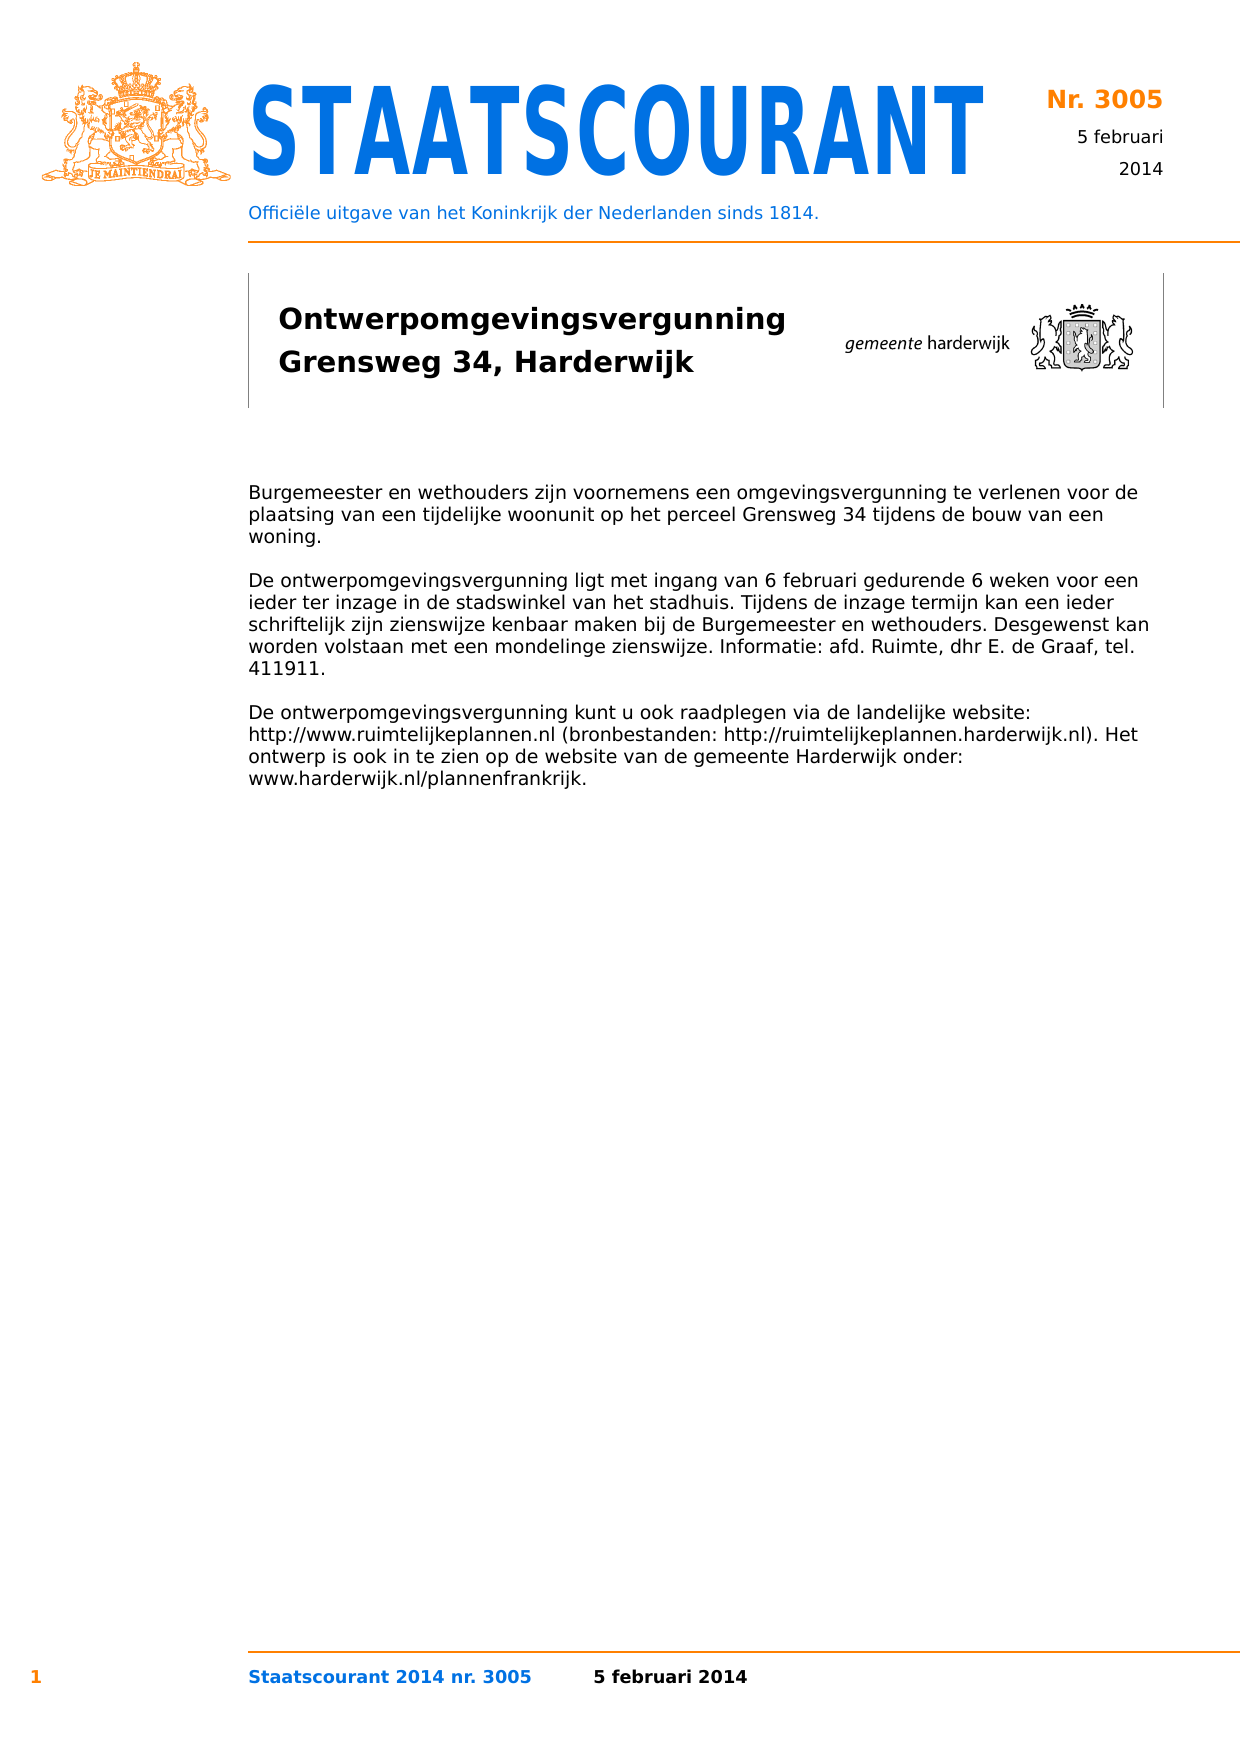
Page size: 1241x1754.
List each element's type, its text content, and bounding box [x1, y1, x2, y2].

table_header Nr. 3005 [998, 62, 1240, 121]
text De ontwerpomgevingsvergunning ligt met ingang van 6 februari gedurende 6 weken voor een ieder ter inzage in de stadswinkel van het stadhuis. Tijdens de inzage termijn kan een ieder schriftelijk zijn zienswijze kenbaar maken bij de Burgemeester en wethouders. Desgewenst kan worden volstaan met een mondelinge zienswijze. Informatie: afd. Ruimte, dhr E. de Graaf, tel. 411911. [248, 570, 1163, 680]
text De ontwerpomgevingsvergunning kunt u ook raadplegen via de landelijke website: http://www.ruimtelijkeplannen.nl (bronbestanden: http://ruimtelijkeplannen.harderwijk.nl). Het ontwerp is ook in te zien op de website van de gemeente Harderwijk onder: www.harderwijk.nl/plannenfrankrijk. [248, 702, 1163, 790]
subtitle Ontwerpomgevingsvergunning Grensweg 34, Harderwijk [249, 273, 1163, 408]
picture [41, 62, 231, 186]
picture [844, 302, 1134, 374]
table_header STAATSCOURANT [248, 62, 998, 203]
table_cell Officiële uitgave van het Koninkrijk der Nederlanden sinds 1814. [248, 203, 1240, 241]
table_header [25, 62, 248, 241]
table_cell 5 februari [998, 121, 1240, 153]
text Burgemeester en wethouders zijn voornemens een omgevingsvergunning te verlenen voor de plaatsing van een tijdelijke woonunit op het perceel Grensweg 34 tijdens de bouw van een woning. [248, 482, 1163, 548]
table_cell 2014 [998, 153, 1240, 203]
